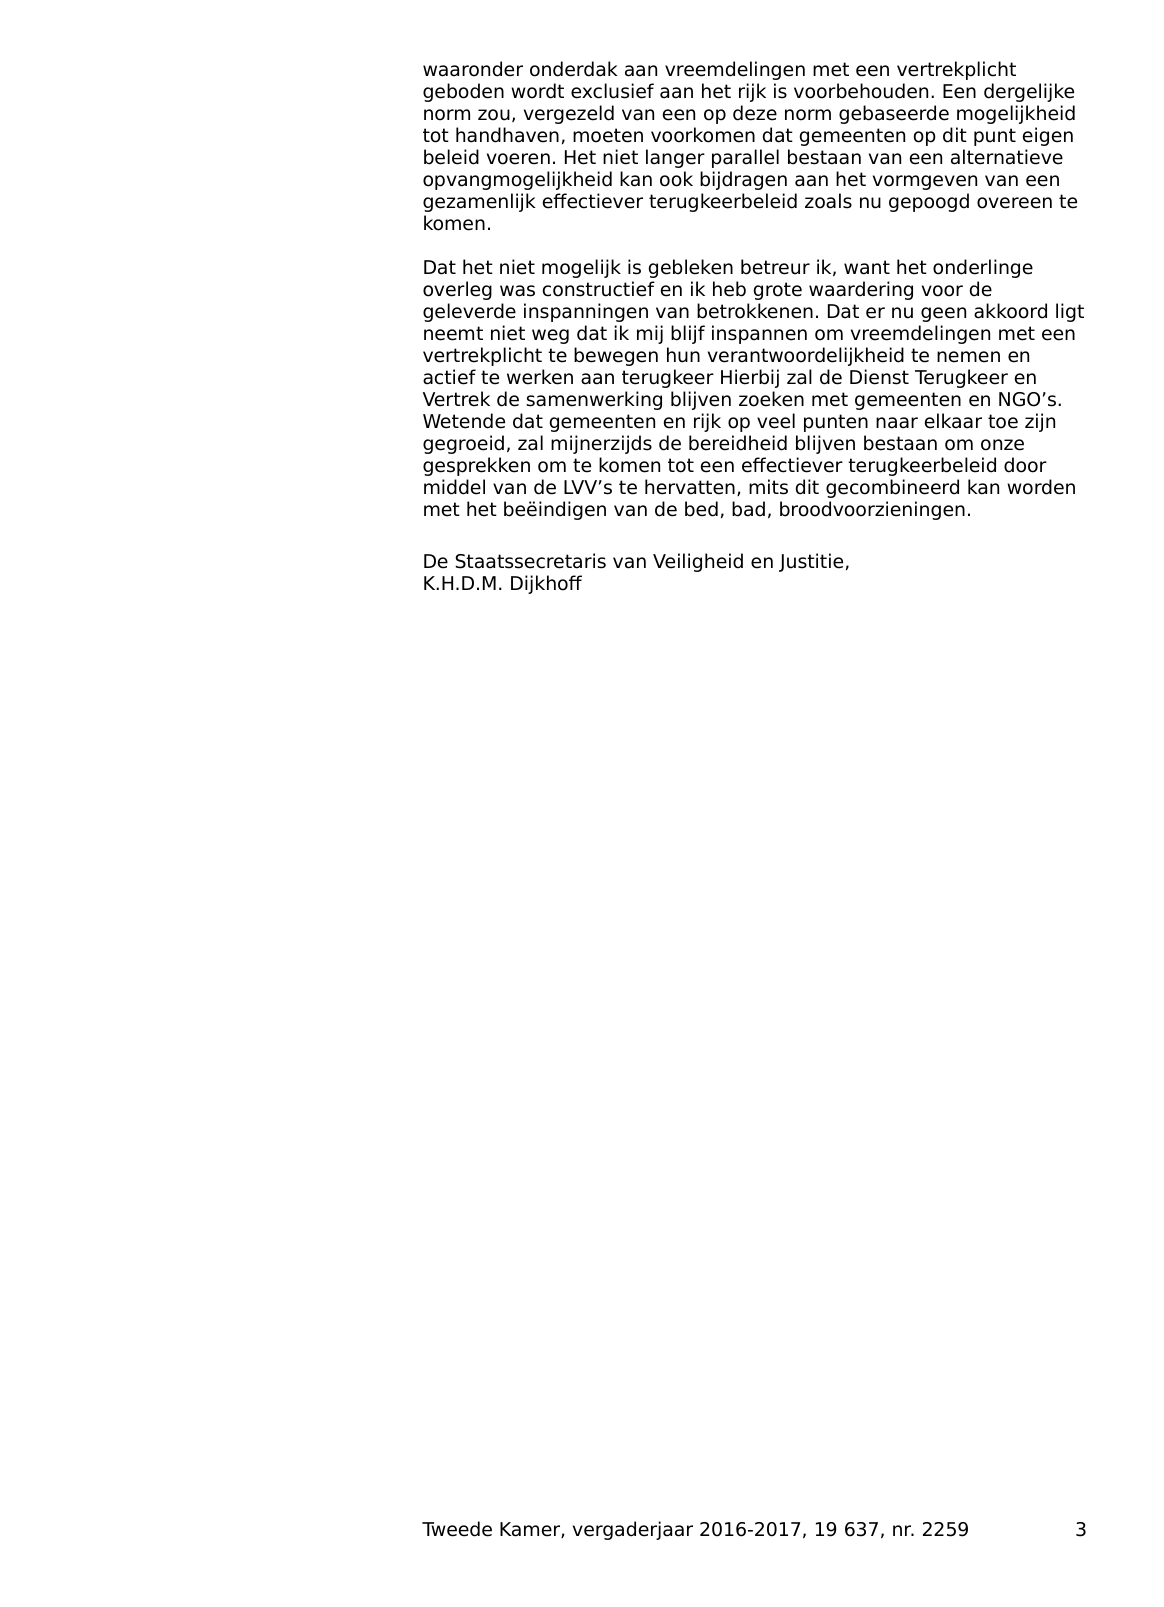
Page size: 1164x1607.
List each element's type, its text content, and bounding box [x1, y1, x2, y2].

text Dat het niet mogelijk is gebleken betreur ik, want het onderlinge overleg was constructief en ik heb grote waardering voor de geleverde inspanningen van betrokkenen. Dat er nu geen akkoord ligt neemt niet weg dat ik mij blijf inspannen om vreemdelingen met een vertrekplicht te bewegen hun verantwoordelijkheid te nemen en actief te werken aan terugkeer Hierbij zal de Dienst Terugkeer en Vertrek de samenwerking blijven zoeken met gemeenten en NGO’s. Wetende dat gemeenten en rijk op veel punten naar elkaar toe zijn gegroeid, zal mijnerzijds de bereidheid blijven bestaan om onze gesprekken om te komen tot een effectiever terugkeerbeleid door middel van de LVV’s te hervatten, mits dit gecombineerd kan worden met het beëindigen van de bed, bad, broodvoorzieningen. [422, 257, 1087, 521]
text waaronder onderdak aan vreemdelingen met een vertrekplicht geboden wordt exclusief aan het rijk is voorbehouden. Een dergelijke norm zou, vergezeld van een op deze norm gebaseerde mogelijkheid tot handhaven, moeten voorkomen dat gemeenten op dit punt eigen beleid voeren. Het niet langer parallel bestaan van een alternatieve opvangmogelijkheid kan ook bijdragen aan het vormgeven van een gezamenlijk effectiever terugkeerbeleid zoals nu gepoogd overeen te komen. [422, 59, 1087, 235]
text De Staatssecretaris van Veiligheid en Justitie, K.H.D.M. Dijkhoff [422, 551, 1087, 595]
